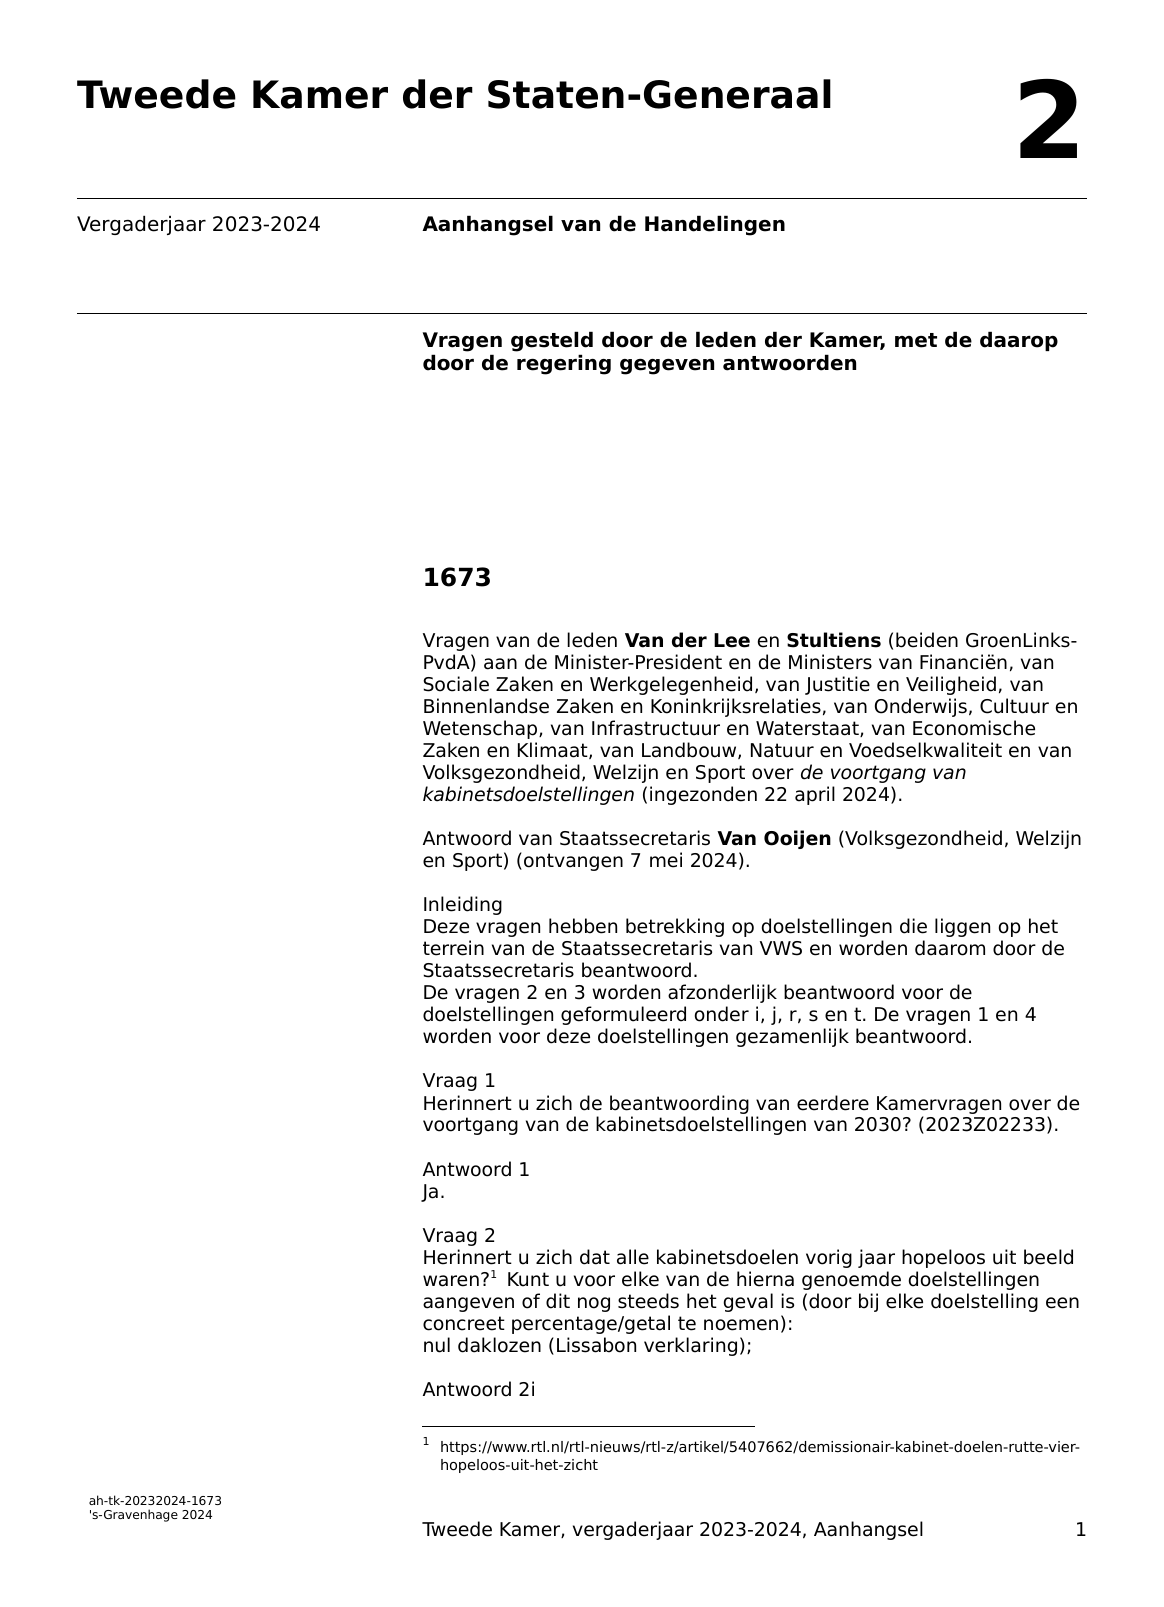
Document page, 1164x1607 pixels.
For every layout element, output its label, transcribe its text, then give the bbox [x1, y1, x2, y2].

table_header 2 [886, 59, 1087, 198]
text Antwoord 1 [422, 1158, 1087, 1181]
table_cell Vragen gesteld door de leden der Kamer, met de daarop door de regering gegeven antwoorden [422, 314, 1087, 375]
text Herinnert u zich dat alle kabinetsdoelen vorig jaar hopeloos uit beeld waren? Kunt u voor elke van de hierna genoemde doelstellingen aangeven of dit nog steeds het geval is (door bij elke doelstelling een concreet percentage/getal te noemen): [422, 1247, 1087, 1334]
text Antwoord van Staatssecretaris Van Ooijen (Volksgezondheid, Welzijn en Sport) (ontvangen 7 mei 2024). [422, 828, 1087, 872]
table_cell [77, 314, 422, 375]
text 1673 [422, 563, 1087, 592]
text Vragen van de leden Van der Lee en Stultiens (beiden GroenLinks-PvdA) aan de Minister-President en de Ministers van Financiën, van Sociale Zaken en Werkgelegenheid, van Justitie en Veiligheid, van Binnenlandse Zaken en Koninkrijksrelaties, van Onderwijs, Cultuur en Wetenschap, van Infrastructuur en Waterstaat, van Economische Zaken en Klimaat, van Landbouw, Natuur en Voedselkwaliteit en van Volksgezondheid, Welzijn en Sport over de voortgang van kabinetsdoelstellingen (ingezonden 22 april 2024). [422, 630, 1087, 806]
text De vragen 2 en 3 worden afzonderlijk beantwoord voor de doelstellingen geformuleerd onder i, j, r, s en t. De vragen 1 en 4 worden voor deze doelstellingen gezamenlijk beantwoord. [422, 982, 1087, 1048]
text Inleiding [422, 894, 1087, 916]
text Vraag 2 [422, 1225, 1087, 1247]
text 's-Gravenhage 2024 [88, 1508, 323, 1522]
text ah-tk-20232024-1673 [88, 1494, 323, 1508]
text https://www.rtl.nl/rtl-nieuws/rtl-z/artikel/5407662/demissionair-kabinet-doelen-rutte-vier-hopeloos-uit-het-zicht [422, 1435, 1087, 1474]
text Ja. [422, 1181, 1087, 1202]
table_cell Vergaderjaar 2023-2024 [77, 199, 422, 313]
text Antwoord 2i [422, 1379, 1087, 1401]
text nul daklozen (Lissabon verklaring); [422, 1334, 1087, 1357]
text Deze vragen hebben betrekking op doelstellingen die liggen op het terrein van de Staatssecretaris van VWS en worden daarom door de Staatssecretaris beantwoord. [422, 916, 1087, 982]
table_cell Aanhangsel van de Handelingen [422, 199, 1087, 313]
table_header Tweede Kamer der Staten-Generaal [77, 59, 886, 198]
text Herinnert u zich de beantwoording van eerdere Kamervragen over de voortgang van de kabinetsdoelstellingen van 2030? (2023Z02233). [422, 1092, 1087, 1136]
text Vraag 1 [422, 1070, 1087, 1092]
